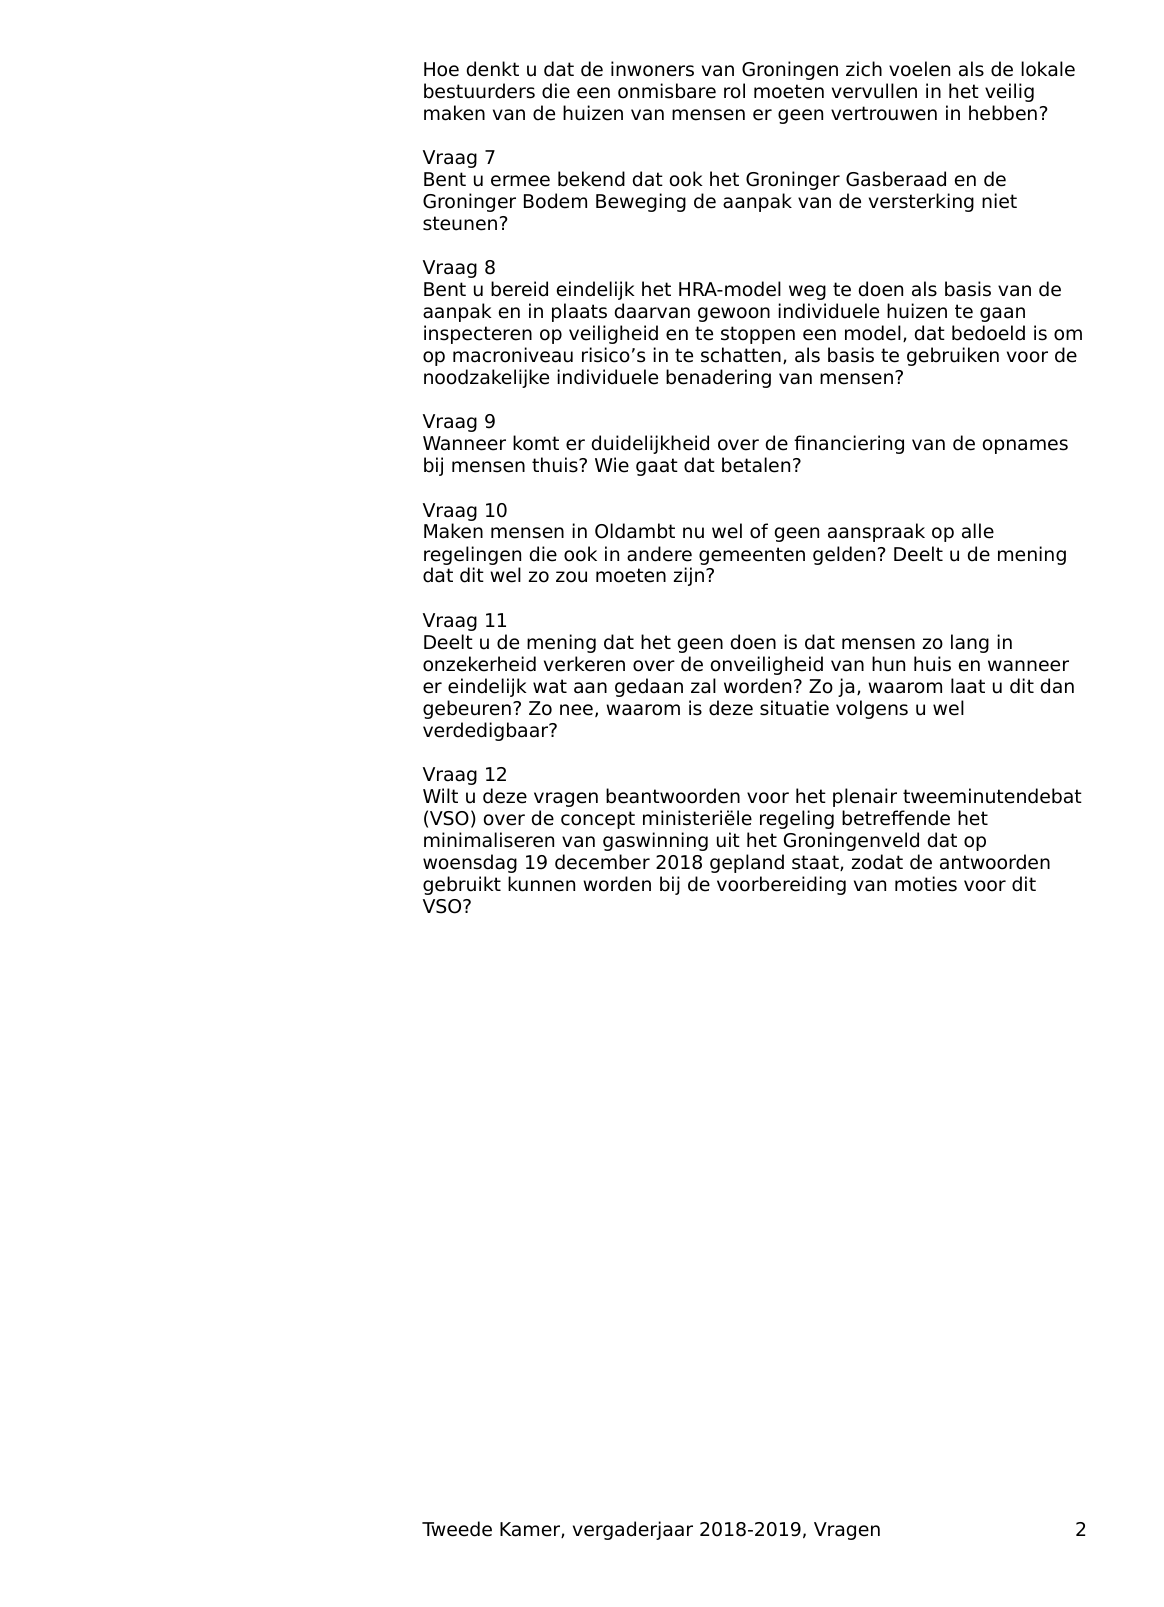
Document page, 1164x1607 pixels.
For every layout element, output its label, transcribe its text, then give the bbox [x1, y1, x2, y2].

text Wilt u deze vragen beantwoorden voor het plenair tweeminutendebat (VSO) over de concept ministeriële regeling betreffende het minimaliseren van gaswinning uit het Groningenveld dat op woensdag 19 december 2018 gepland staat, zodat de antwoorden gebruikt kunnen worden bij de voorbereiding van moties voor dit VSO? [422, 786, 1087, 917]
text Bent u bereid eindelijk het HRA-model weg te doen als basis van de aanpak en in plaats daarvan gewoon individuele huizen te gaan inspecteren op veiligheid en te stoppen een model, dat bedoeld is om op macroniveau risico’s in te schatten, als basis te gebruiken voor de noodzakelijke individuele benadering van mensen? [422, 279, 1087, 389]
text Maken mensen in Oldambt nu wel of geen aanspraak op alle regelingen die ook in andere gemeenten gelden? Deelt u de mening dat dit wel zo zou moeten zijn? [422, 521, 1087, 587]
text Hoe denkt u dat de inwoners van Groningen zich voelen als de lokale bestuurders die een onmisbare rol moeten vervullen in het veilig maken van de huizen van mensen er geen vertrouwen in hebben? [422, 59, 1087, 125]
text Vraag 10 [422, 499, 1087, 521]
text Vraag 12 [422, 764, 1087, 786]
text Vraag 7 [422, 147, 1087, 169]
text Vraag 11 [422, 609, 1087, 632]
text Bent u ermee bekend dat ook het Groninger Gasberaad en de Groninger Bodem Beweging de aanpak van de versterking niet steunen? [422, 169, 1087, 235]
text Vraag 8 [422, 257, 1087, 279]
text Wanneer komt er duidelijkheid over de financiering van de opnames bij mensen thuis? Wie gaat dat betalen? [422, 433, 1087, 477]
text Deelt u de mening dat het geen doen is dat mensen zo lang in onzekerheid verkeren over de onveiligheid van hun huis en wanneer er eindelijk wat aan gedaan zal worden? Zo ja, waarom laat u dit dan gebeuren? Zo nee, waarom is deze situatie volgens u wel verdedigbaar? [422, 632, 1087, 741]
text Vraag 9 [422, 411, 1087, 433]
